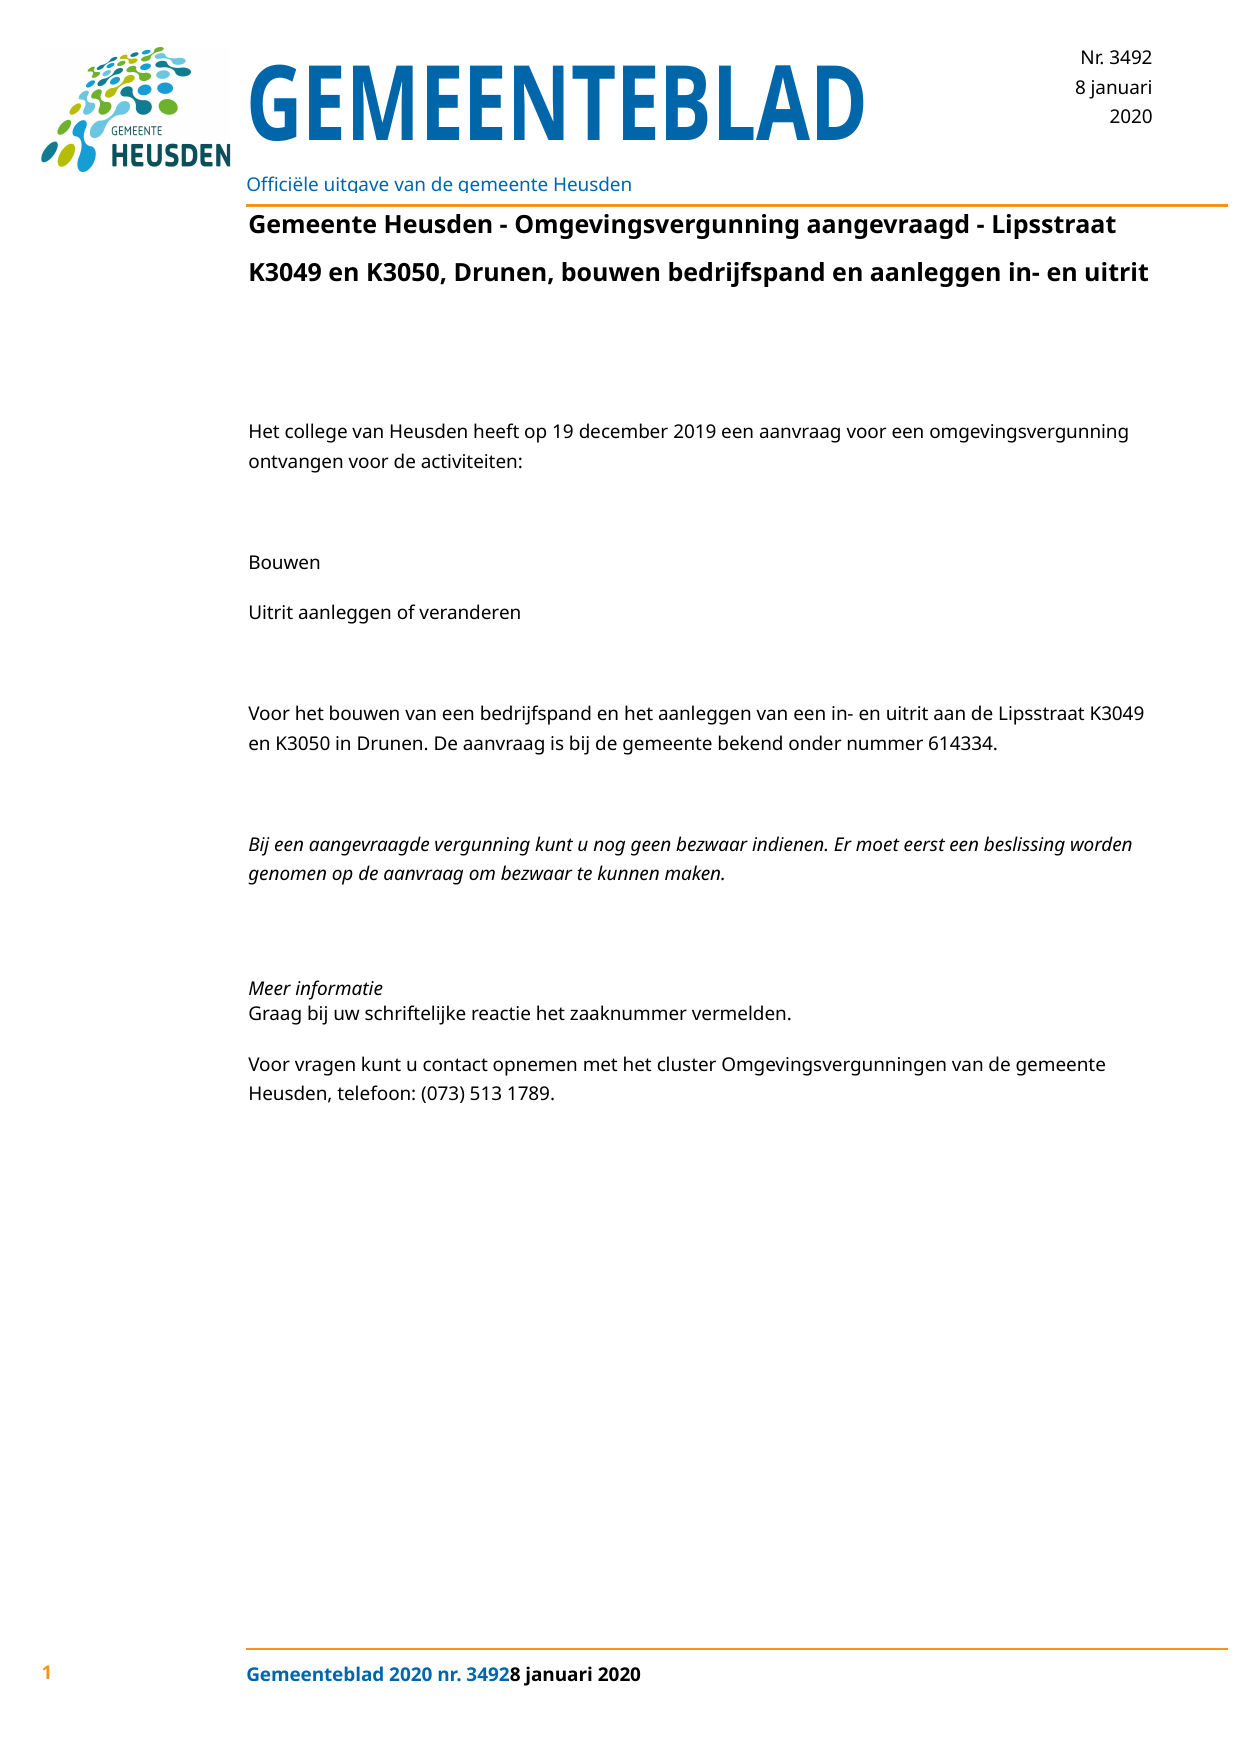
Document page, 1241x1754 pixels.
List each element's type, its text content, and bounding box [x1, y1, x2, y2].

text Bouwen [248, 549, 1152, 575]
text Voor het bouwen van een bedrijfspand en het aanleggen van een in- en uitrit aan de Lipsstraat K3049 en K3050 in Drunen. De aanvraag is bij de gemeente bekend onder nummer 614334. [248, 700, 1152, 756]
picture [41, 47, 231, 172]
text Graag bij uw schriftelijke reactie het zaaknummer vermelden. [248, 1001, 1152, 1026]
text Voor vragen kunt u contact opnemen met het cluster Omgevingsvergunningen van de gemeente Heusden, telefoon: (073) 513 1789. [248, 1051, 1152, 1106]
text Uitrit aanleggen of veranderen [248, 599, 1152, 625]
text Bij een aangevraagde vergunning kunt u nog geen bezwaar indienen. Er moet eerst een beslissing worden genomen op de aanvraag om bezwaar te kunnen maken. [248, 831, 1152, 886]
text Het college van Heusden heeft op 19 december 2019 een aanvraag voor een omgevingsvergunning ontvangen voor de activiteiten: [248, 419, 1152, 474]
text Meer informatie [248, 975, 1152, 1001]
text Gemeente Heusden - Omgevingsvergunning aangevraagd - Lipsstraat K3049 en K3050, Drunen, bouwen bedrijfspand en aanleggen in- en uitrit [248, 207, 1152, 288]
